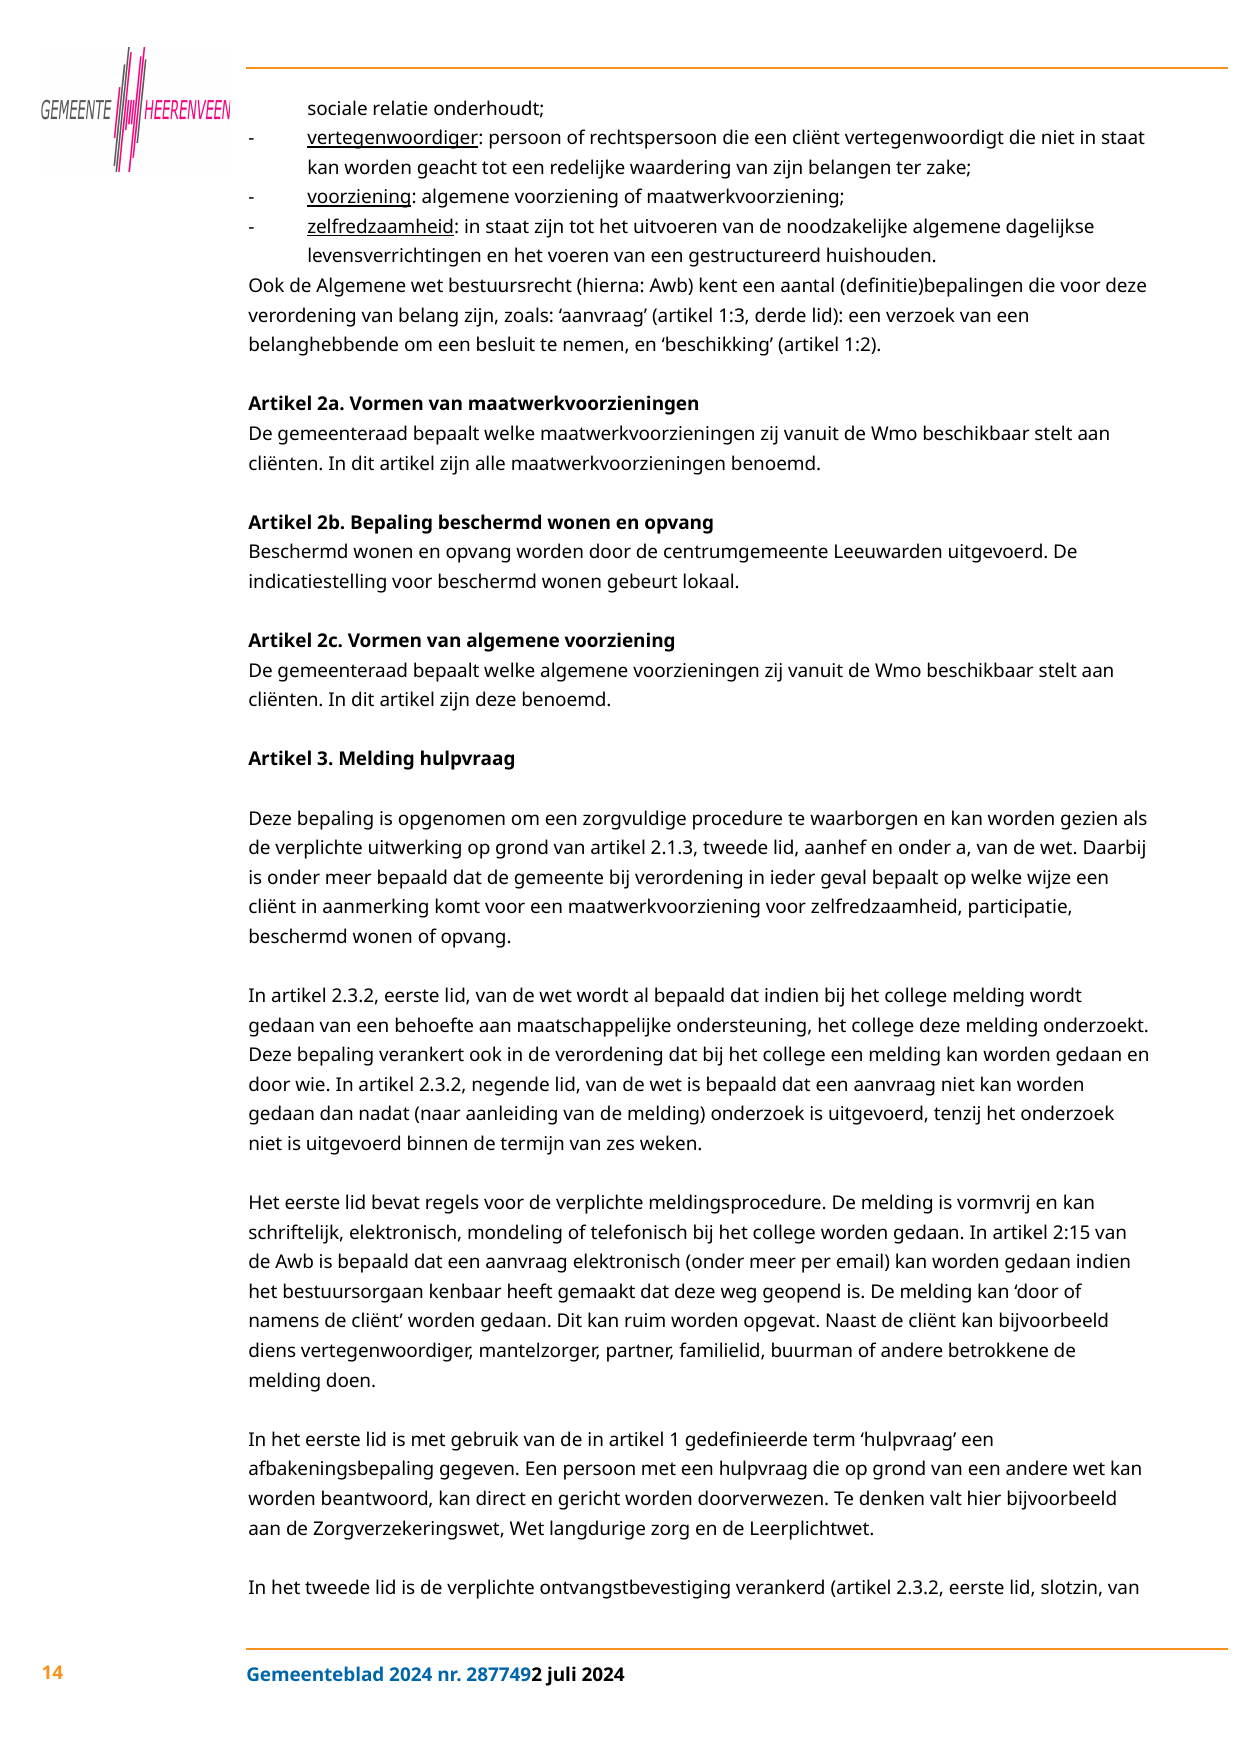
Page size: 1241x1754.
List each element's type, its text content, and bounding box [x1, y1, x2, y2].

text In het eerste lid is met gebruik van de in artikel 1 gedefinieerde term ‘hulpvraag’ een afbakeningsbepaling gegeven. Een persoon met een hulpvraag die op grond van een andere wet kan worden beantwoord, kan direct en gericht worden doorverwezen. Te denken valt hier bijvoorbeeld aan de Zorgverzekeringswet, Wet langdurige zorg en de Leerplichtwet. [248, 1426, 1152, 1541]
text Artikel 2b. Bepaling beschermd wonen en opvang [248, 509, 1152, 535]
text Artikel 2a. Vormen van maatwerkvoorzieningen [248, 391, 1152, 416]
text Ook de Algemene wet bestuursrecht (hierna: Awb) kent een aantal (definitie)bepalingen die voor deze verordening van belang zijn, zoals: ‘aanvraag’ (artikel 1:3, derde lid): een verzoek van een belanghebbende om een besluit te nemen, en ‘beschikking’ (artikel 1:2). [248, 272, 1152, 357]
text Artikel 2c. Vormen van algemene voorziening [248, 627, 1152, 653]
text In het tweede lid is de verplichte ontvangstbevestiging verankerd (artikel 2.3.2, eerste lid, slotzin, van [248, 1574, 1152, 1600]
list voorziening: algemene voorziening of maatwerkvoorziening; [248, 183, 1152, 209]
list vertegenwoordiger: persoon of rechtspersoon die een cliënt vertegenwoordigt die niet in staat kan worden geacht tot een redelijke waardering van zijn belangen ter zake; [248, 124, 1152, 180]
list sociale relatie onderhoudt; [248, 95, 1152, 121]
text Deze bepaling is opgenomen om een zorgvuldige procedure te waarborgen en kan worden gezien als de verplichte uitwerking op grond van artikel 2.1.3, tweede lid, aanhef en onder a, van de wet. Daarbij is onder meer bepaald dat de gemeente bij verordening in ieder geval bepaalt op welke wijze een cliënt in aanmerking komt voor een maatwerkvoorziening voor zelfredzaamheid, participatie, beschermd wonen of opvang. [248, 805, 1152, 949]
picture [41, 47, 231, 172]
text Beschermd wonen en opvang worden door de centrumgemeente Leeuwarden uitgevoerd. De indicatiestelling voor beschermd wonen gebeurt lokaal. [248, 538, 1152, 594]
text In artikel 2.3.2, eerste lid, van de wet wordt al bepaald dat indien bij het college melding wordt gedaan van een behoefte aan maatschappelijke ondersteuning, het college deze melding onderzoekt. Deze bepaling verankert ook in de verordening dat bij het college een melding kan worden gedaan en door wie. In artikel 2.3.2, negende lid, van de wet is bepaald dat een aanvraag niet kan worden gedaan dan nadat (naar aanleiding van de melding) onderzoek is uitgevoerd, tenzij het onderzoek niet is uitgevoerd binnen de termijn van zes weken. [248, 982, 1152, 1156]
list zelfredzaamheid: in staat zijn tot het uitvoeren van de noodzakelijke algemene dagelijkse levensverrichtingen en het voeren van een gestructureerd huishouden. [248, 213, 1152, 268]
text De gemeenteraad bepaalt welke maatwerkvoorzieningen zij vanuit de Wmo beschikbaar stelt aan cliënten. In dit artikel zijn alle maatwerkvoorzieningen benoemd. [248, 420, 1152, 476]
text Artikel 3. Melding hulpvraag [248, 746, 1152, 771]
text Het eerste lid bevat regels voor de verplichte meldingsprocedure. De melding is vormvrij en kan schriftelijk, elektronisch, mondeling of telefonisch bij het college worden gedaan. In artikel 2:15 van de Awb is bepaald dat een aanvraag elektronisch (onder meer per email) kan worden gedaan indien het bestuursorgaan kenbaar heeft gemaakt dat deze weg geopend is. De melding kan ‘door of namens de cliënt’ worden gedaan. Dit kan ruim worden opgevat. Naast de cliënt kan bijvoorbeeld diens vertegenwoordiger, mantelzorger, partner, familielid, buurman of andere betrokkene de melding doen. [248, 1189, 1152, 1393]
text De gemeenteraad bepaalt welke algemene voorzieningen zij vanuit de Wmo beschikbaar stelt aan cliënten. In dit artikel zijn deze benoemd. [248, 657, 1152, 712]
